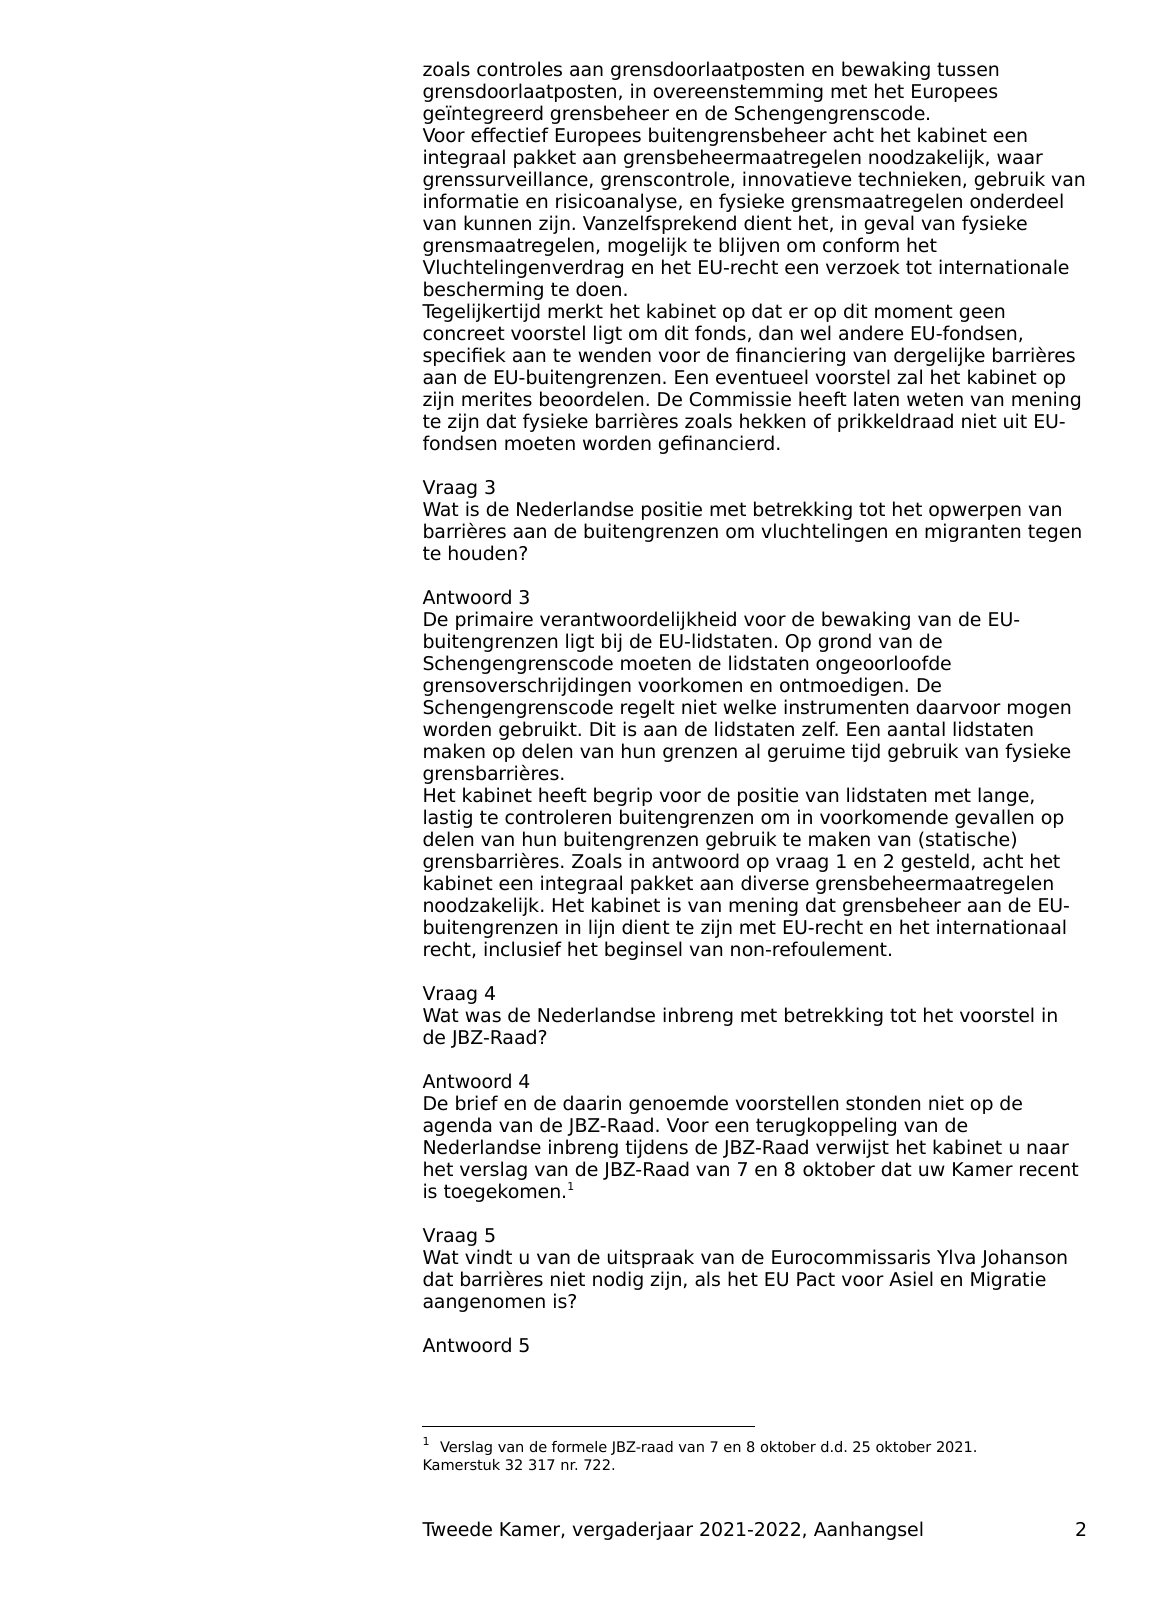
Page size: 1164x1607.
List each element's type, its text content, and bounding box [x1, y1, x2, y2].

text Antwoord 4 [422, 1071, 1087, 1093]
text Wat was de Nederlandse inbreng met betrekking tot het voorstel in de JBZ-Raad? [422, 1005, 1087, 1049]
text Vraag 5 [422, 1225, 1087, 1247]
text De brief en de daarin genoemde voorstellen stonden niet op de agenda van de JBZ-Raad. Voor een terugkoppeling van de Nederlandse inbreng tijdens de JBZ-Raad verwijst het kabinet u naar het verslag van de JBZ-Raad van 7 en 8 oktober dat uw Kamer recent is toegekomen. [422, 1093, 1087, 1203]
text Vraag 3 [422, 477, 1087, 499]
text Tegelijkertijd merkt het kabinet op dat er op dit moment geen concreet voorstel ligt om dit fonds, dan wel andere EU-fondsen, specifiek aan te wenden voor de financiering van dergelijke barrières aan de EU-buitengrenzen. Een eventueel voorstel zal het kabinet op zijn merites beoordelen. De Commissie heeft laten weten van mening te zijn dat fysieke barrières zoals hekken of prikkeldraad niet uit EU-fondsen moeten worden gefinancierd. [422, 301, 1087, 455]
text Verslag van de formele JBZ-raad van 7 en 8 oktober d.d. 25 oktober 2021. [422, 1435, 1087, 1457]
text Het kabinet heeft begrip voor de positie van lidstaten met lange, lastig te controleren buitengrenzen om in voorkomende gevallen op delen van hun buitengrenzen gebruik te maken van (statische) grensbarrières. Zoals in antwoord op vraag 1 en 2 gesteld, acht het kabinet een integraal pakket aan diverse grensbeheermaatregelen noodzakelijk. Het kabinet is van mening dat grensbeheer aan de EU-buitengrenzen in lijn dient te zijn met EU-recht en het internationaal recht, inclusief het beginsel van non-refoulement. [422, 785, 1087, 961]
text Kamerstuk 32 317 nr. 722. [422, 1457, 1087, 1474]
text Antwoord 5 [422, 1335, 1087, 1357]
text Wat is de Nederlandse positie met betrekking tot het opwerpen van barrières aan de buitengrenzen om vluchtelingen en migranten tegen te houden? [422, 499, 1087, 565]
text Vraag 4 [422, 983, 1087, 1005]
text Voor effectief Europees buitengrensbeheer acht het kabinet een integraal pakket aan grensbeheermaatregelen noodzakelijk, waar grenssurveillance, grenscontrole, innovatieve technieken, gebruik van informatie en risicoanalyse, en fysieke grensmaatregelen onderdeel van kunnen zijn. Vanzelfsprekend dient het, in geval van fysieke grensmaatregelen, mogelijk te blijven om conform het Vluchtelingenverdrag en het EU-recht een verzoek tot internationale bescherming te doen. [422, 125, 1087, 301]
text Antwoord 3 [422, 587, 1087, 609]
text Wat vindt u van de uitspraak van de Eurocommissaris Ylva Johanson dat barrières niet nodig zijn, als het EU Pact voor Asiel en Migratie aangenomen is? [422, 1247, 1087, 1313]
text De primaire verantwoordelijkheid voor de bewaking van de EU-buitengrenzen ligt bij de EU-lidstaten. Op grond van de Schengengrenscode moeten de lidstaten ongeoorloofde grensoverschrijdingen voorkomen en ontmoedigen. De Schengengrenscode regelt niet welke instrumenten daarvoor mogen worden gebruikt. Dit is aan de lidstaten zelf. Een aantal lidstaten maken op delen van hun grenzen al geruime tijd gebruik van fysieke grensbarrières. [422, 609, 1087, 785]
text zoals controles aan grensdoorlaatposten en bewaking tussen grensdoorlaatposten, in overeenstemming met het Europees geïntegreerd grensbeheer en de Schengengrenscode. [422, 59, 1087, 125]
